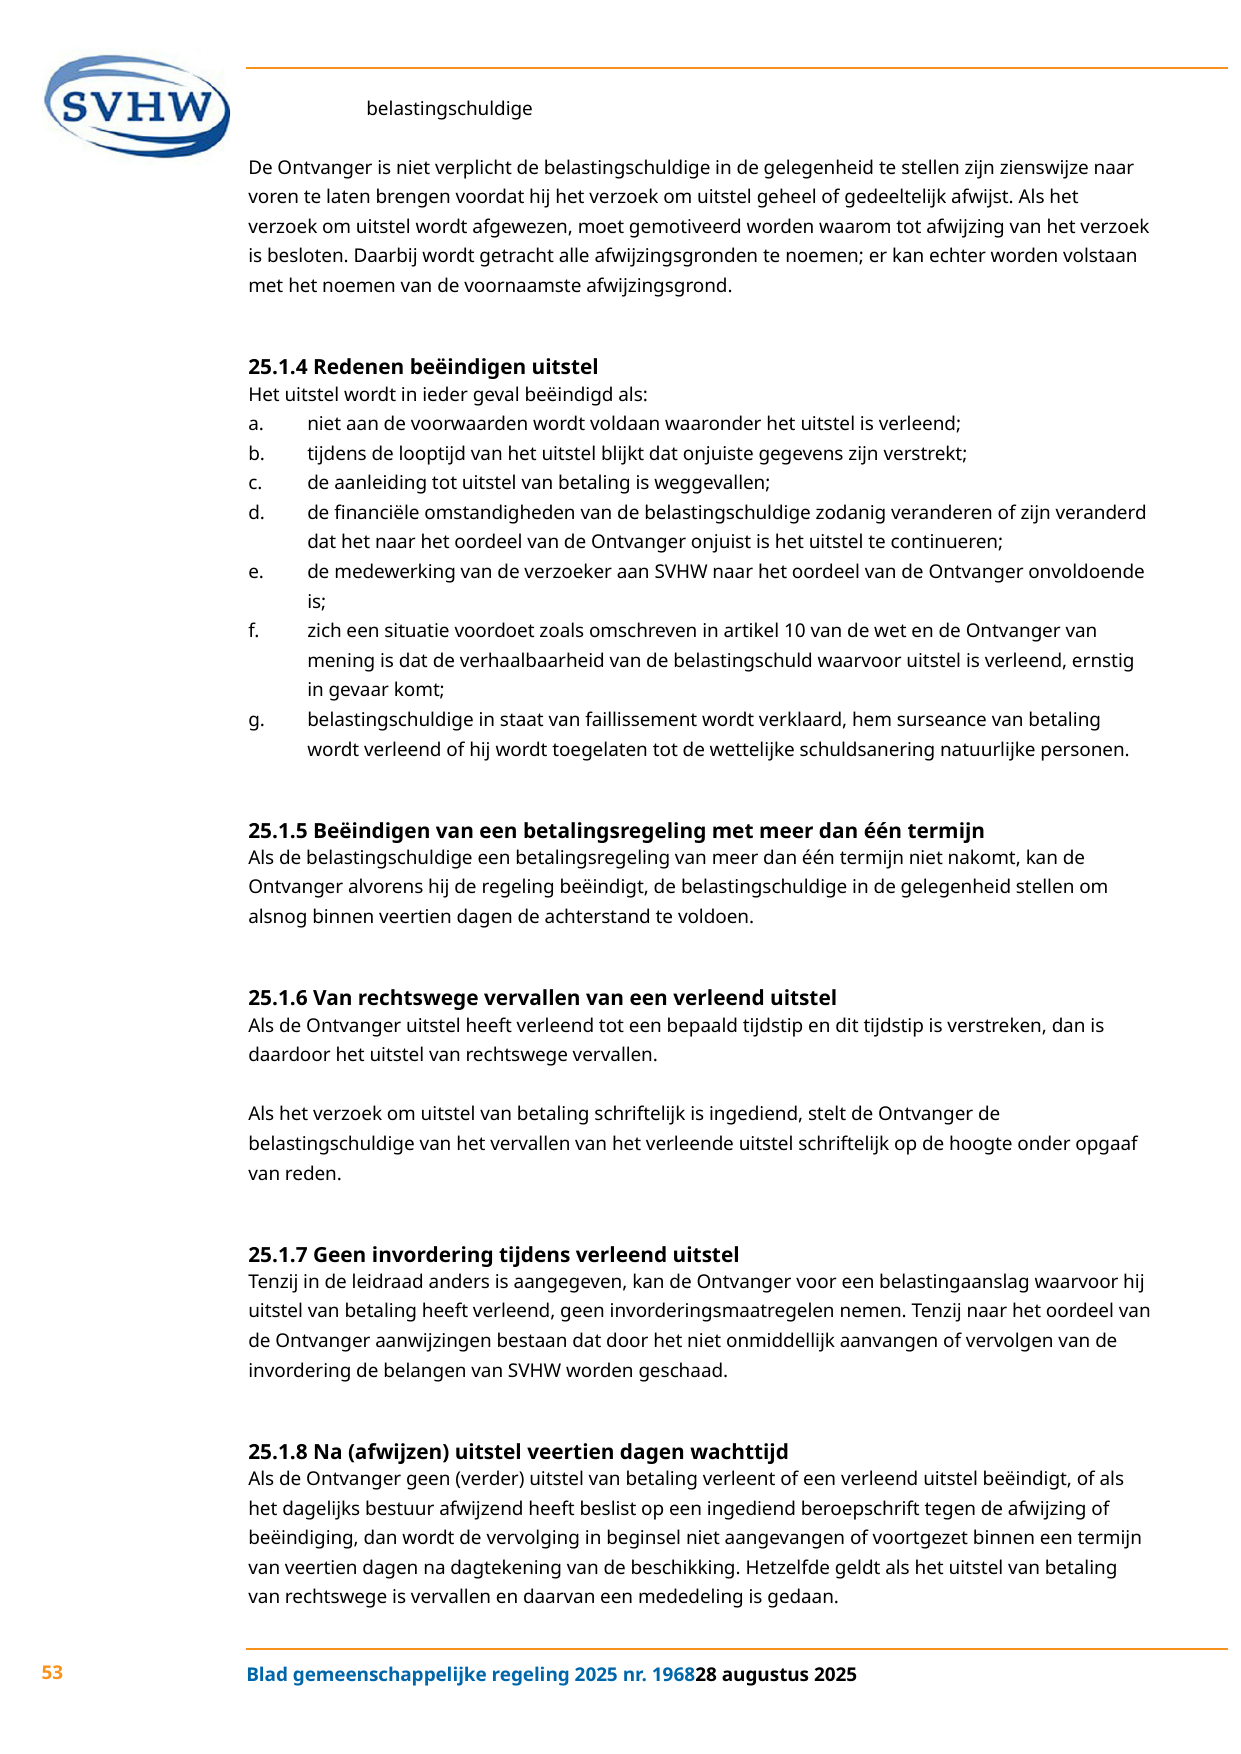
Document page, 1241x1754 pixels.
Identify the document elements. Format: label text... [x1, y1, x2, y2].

list belastingschuldige in staat van faillissement wordt verklaard, hem surseance van betaling wordt verleend of hij wordt toegelaten tot de wettelijke schuldsanering natuurlijke personen. [248, 706, 1152, 761]
list niet aan de voorwaarden wordt voldaan waaronder het uitstel is verleend; [248, 410, 1152, 436]
list de financiële omstandigheden van de belastingschuldige zodanig veranderen of zijn veranderd dat het naar het oordeel van de Ontvanger onjuist is het uitstel te continueren; [248, 499, 1152, 554]
text Het uitstel wordt in ieder geval beëindigd als: [248, 381, 1152, 406]
text Tenzij in de leidraad anders is aangegeven, kan de Ontvanger voor een belastingaanslag waarvoor hij uitstel van betaling heeft verleend, geen invorderingsmaatregelen nemen. Tenzij naar het oordeel van de Ontvanger aanwijzingen bestaan dat door het niet onmiddellijk aanvangen of vervolgen van de invordering de belangen van SVHW worden geschaad. [248, 1268, 1152, 1383]
text 25.1.4 Redenen beëindigen uitstel [248, 352, 1152, 381]
text 25.1.7 Geen invordering tijdens verleend uitstel [248, 1240, 1152, 1268]
text Als de belastingschuldige een betalingsregeling van meer dan één termijn niet nakomt, kan de Ontvanger alvorens hij de regeling beëindigt, de belastingschuldige in de gelegenheid stellen om alsnog binnen veertien dagen de achterstand te voldoen. [248, 844, 1152, 929]
text 25.1.6 Van rechtswege vervallen van een verleend uitstel [248, 983, 1152, 1012]
list de aanleiding tot uitstel van betaling is weggevallen; [248, 469, 1152, 495]
list zich een situatie voordoet zoals omschreven in artikel 10 van de wet en de Ontvanger van mening is dat de verhaalbaarheid van de belastingschuld waarvoor uitstel is verleend, ernstig in gevaar komt; [248, 617, 1152, 702]
text 25.1.8 Na (afwijzen) uitstel veertien dagen wachttijd [248, 1437, 1152, 1465]
text De Ontvanger is niet verplicht de belastingschuldige in de gelegenheid te stellen zijn zienswijze naar voren te laten brengen voordat hij het verzoek om uitstel geheel of gedeeltelijk afwijst. Als het verzoek om uitstel wordt afgewezen, moet gemotiveerd worden waarom tot afwijzing van het verzoek is besloten. Daarbij wordt getracht alle afwijzingsgronden te noemen; er kan echter worden volstaan met het noemen van de voornaamste afwijzingsgrond. [248, 154, 1152, 298]
text 25.1.5 Beëindigen van een betalingsregeling met meer dan één termijn [248, 816, 1152, 844]
list de medewerking van de verzoeker aan SVHW naar het oordeel van de Ontvanger onvoldoende is; [248, 558, 1152, 613]
text Als het verzoek om uitstel van betaling schriftelijk is ingediend, stelt de Ontvanger de belastingschuldige van het vervallen van het verleende uitstel schriftelijk op de hoogte onder opgaaf van reden. [248, 1101, 1152, 1185]
list belastingschuldige [307, 95, 1152, 121]
picture [41, 47, 231, 172]
list tijdens de looptijd van het uitstel blijkt dat onjuiste gegevens zijn verstrekt; [248, 440, 1152, 466]
text Als de Ontvanger geen (verder) uitstel van betaling verleent of een verleend uitstel beëindigt, of als het dagelijks bestuur afwijzend heeft beslist op een ingediend beroepschrift tegen de afwijzing of beëindiging, dan wordt de vervolging in beginsel niet aangevangen of voortgezet binnen een termijn van veertien dagen na dagtekening van de beschikking. Hetzelfde geldt als het uitstel van betaling van rechtswege is vervallen en daarvan een mededeling is gedaan. [248, 1465, 1152, 1609]
text Als de Ontvanger uitstel heeft verleend tot een bepaald tijdstip en dit tijdstip is verstreken, dan is daardoor het uitstel van rechtswege vervallen. [248, 1012, 1152, 1067]
